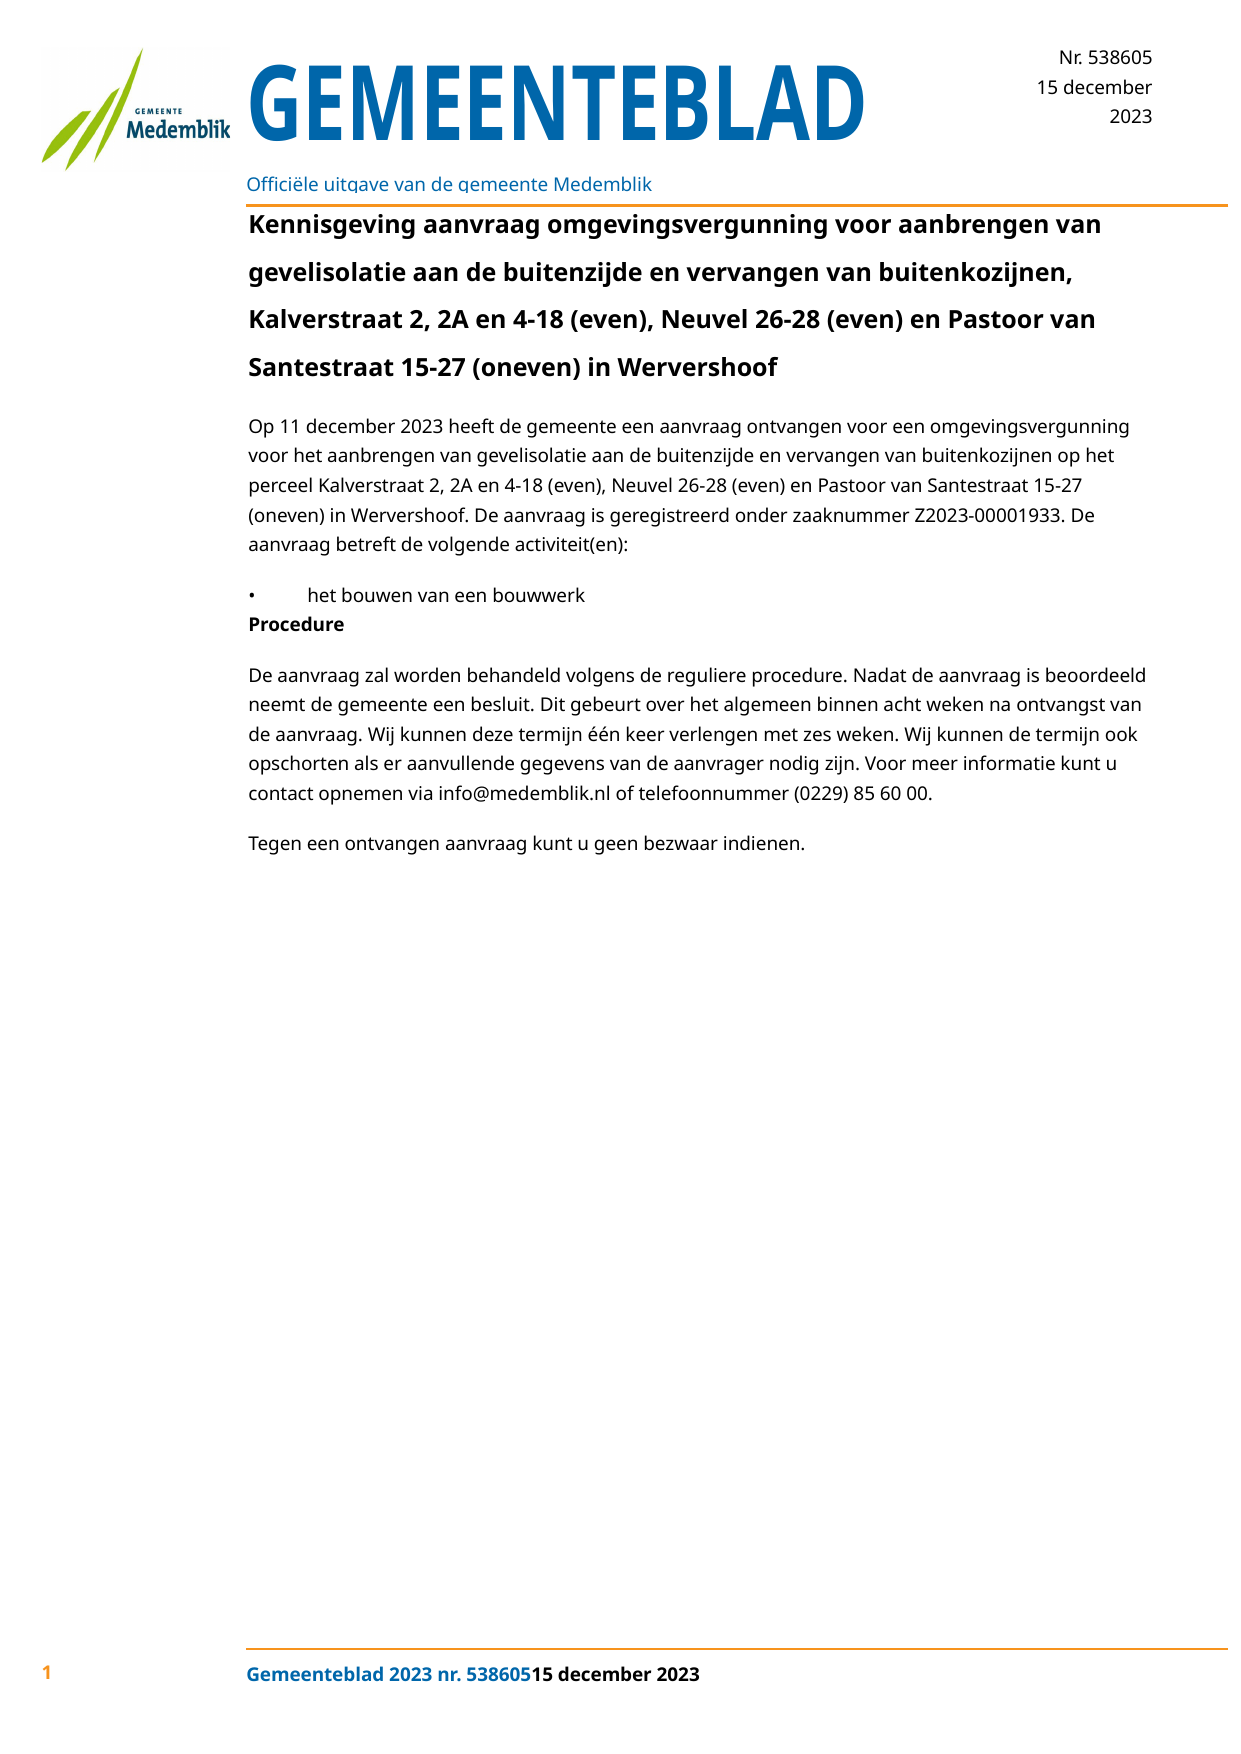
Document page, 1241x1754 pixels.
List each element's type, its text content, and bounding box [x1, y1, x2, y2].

text Procedure [248, 611, 1152, 637]
text Tegen een ontvangen aanvraag kunt u geen bezwaar indienen. [248, 831, 1152, 856]
text Kennisgeving aanvraag omgevingsvergunning voor aanbrengen van gevelisolatie aan de buitenzijde en vervangen van buitenkozijnen, Kalverstraat 2, 2A en 4-18 (even), Neuvel 26-28 (even) en Pastoor van Santestraat 15-27 (oneven) in Wervershoof [248, 207, 1152, 384]
text De aanvraag zal worden behandeld volgens de reguliere procedure. Nadat de aanvraag is beoordeeld neemt de gemeente een besluit. Dit gebeurt over het algemeen binnen acht weken na ontvangst van de aanvraag. Wij kunnen deze termijn één keer verlengen met zes weken. Wij kunnen de termijn ook opschorten als er aanvullende gegevens van de aanvrager nodig zijn. Voor meer informatie kunt u contact opnemen via info@medemblik.nl of telefoonnummer (0229) 85 60 00. [248, 662, 1152, 806]
picture [41, 47, 231, 172]
list het bouwen van een bouwwerk [248, 582, 1152, 608]
text Op 11 december 2023 heeft de gemeente een aanvraag ontvangen voor een omgevingsvergunning voor het aanbrengen van gevelisolatie aan de buitenzijde en vervangen van buitenkozijnen op het perceel Kalverstraat 2, 2A en 4-18 (even), Neuvel 26-28 (even) en Pastoor van Santestraat 15-27 (oneven) in Wervershoof. De aanvraag is geregistreerd onder zaaknummer Z2023-00001933. De aanvraag betreft de volgende activiteit(en): [248, 413, 1152, 557]
